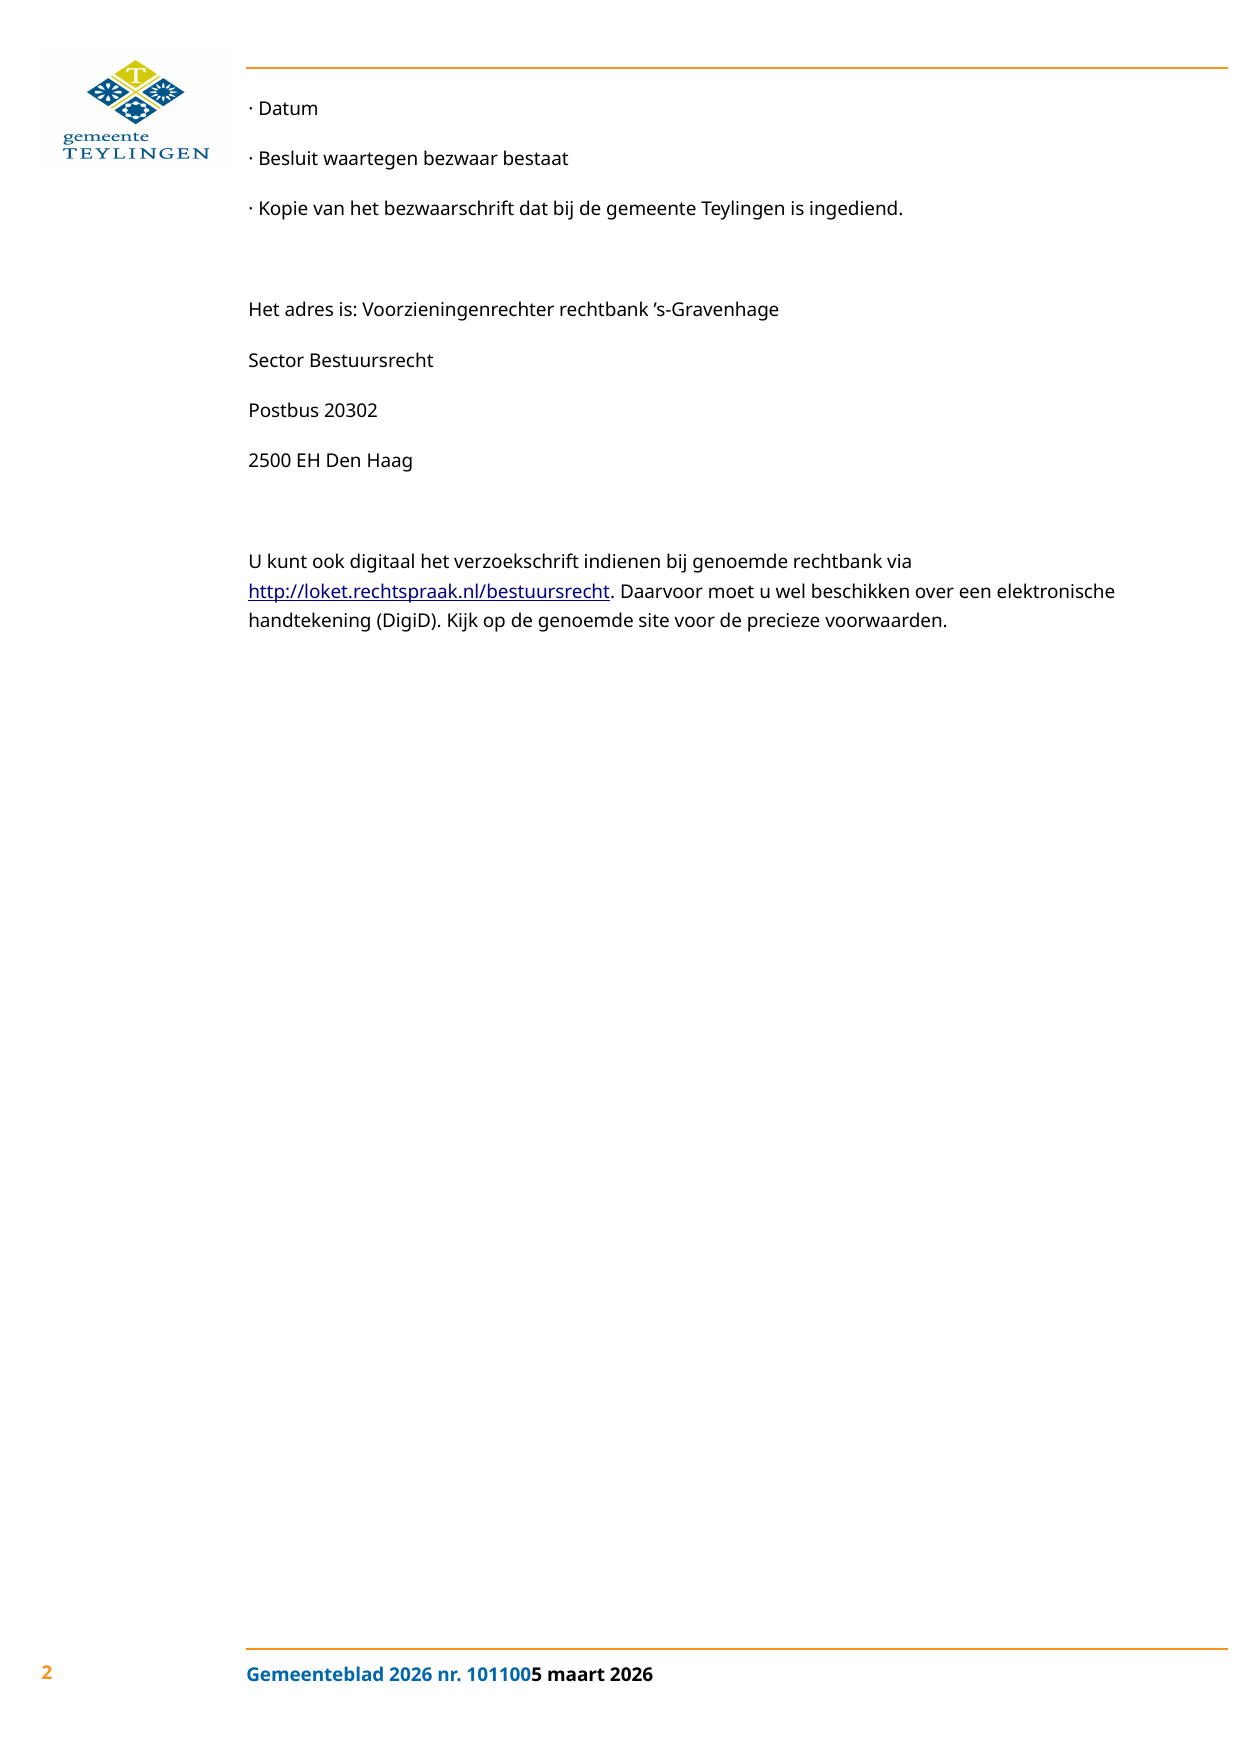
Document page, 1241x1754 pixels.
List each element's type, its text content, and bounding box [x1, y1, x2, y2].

text · Datum [248, 95, 1152, 121]
text 2500 EH Den Haag [248, 448, 1152, 473]
text Sector Bestuursrecht [248, 347, 1152, 373]
text · Kopie van het bezwaarschrift dat bij de gemeente Teylingen is ingediend. [248, 196, 1152, 221]
text Postbus 20302 [248, 397, 1152, 423]
text · Besluit waartegen bezwaar bestaat [248, 145, 1152, 171]
picture [41, 47, 231, 172]
text Het adres is: Voorzieningenrechter rechtbank ’s-Gravenhage [248, 296, 1152, 322]
text U kunt ook digitaal het verzoekschrift indienen bij genoemde rechtbank via http://loket.rechtspraak.nl/bestuursrecht. Daarvoor moet u wel beschikken over een elektronische handtekening (DigiD). Kijk op de genoemde site voor de precieze voorwaarden. [248, 548, 1152, 633]
